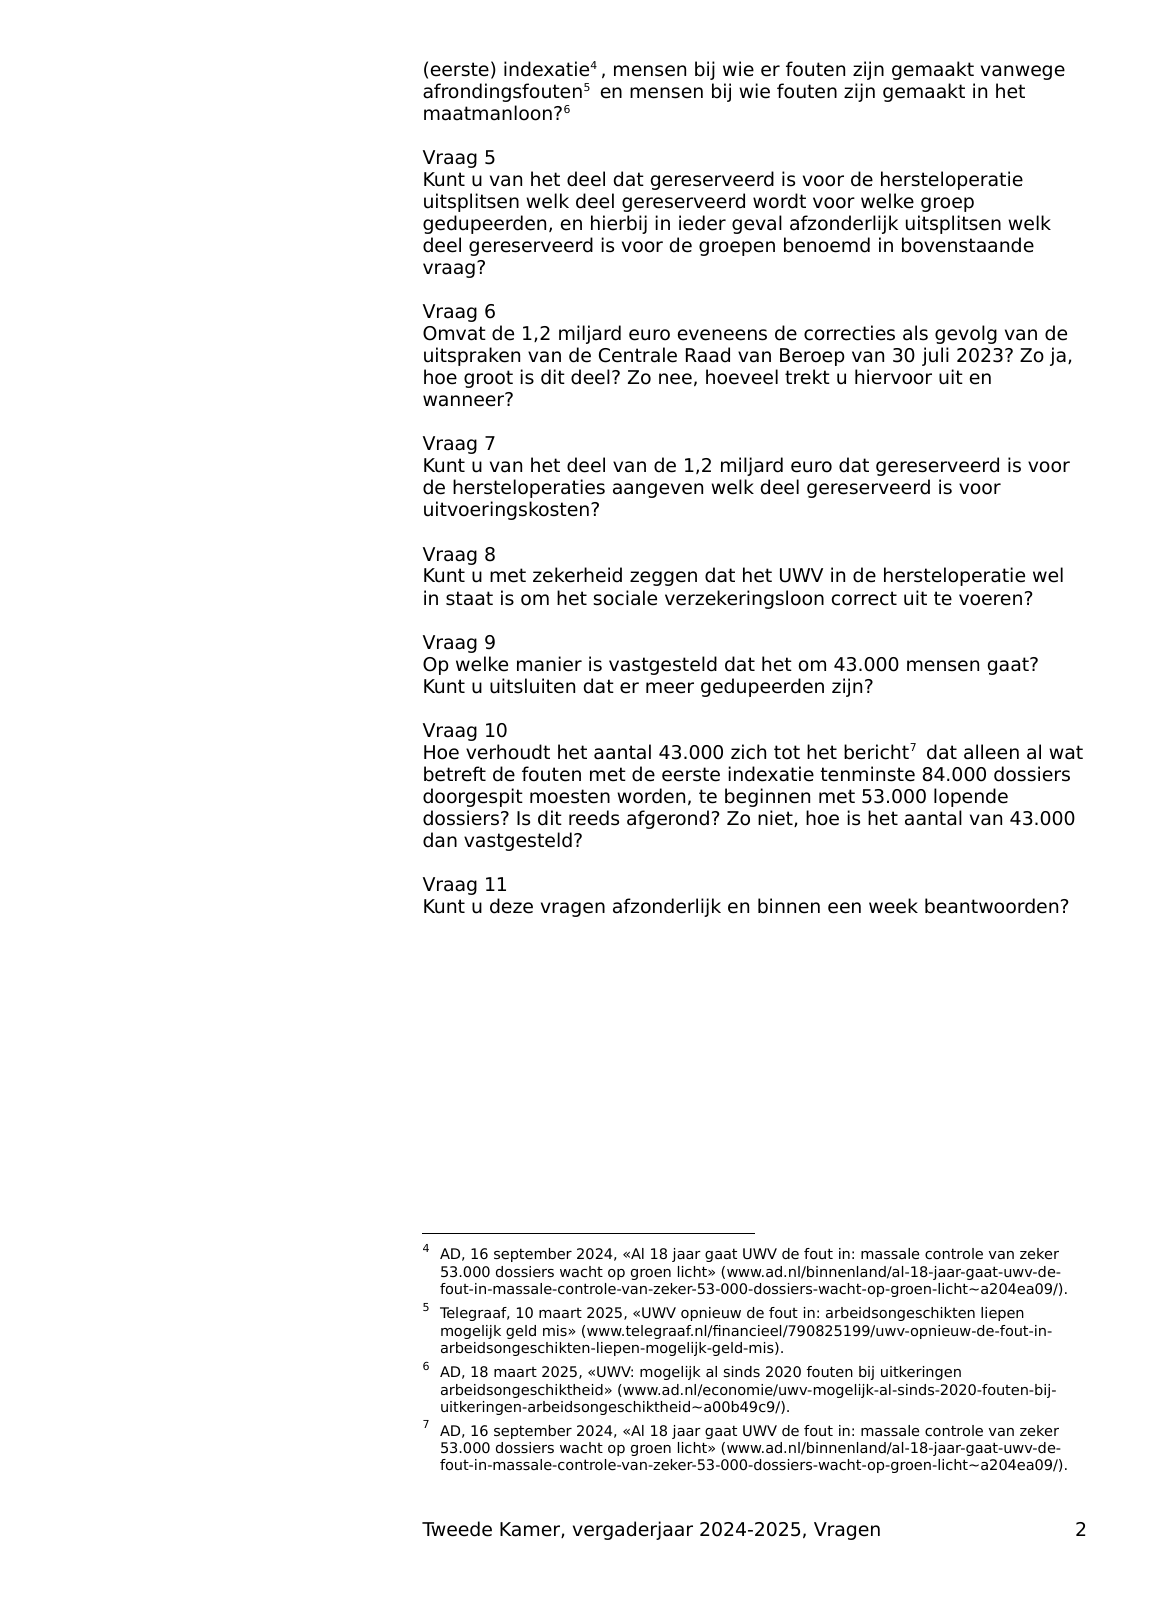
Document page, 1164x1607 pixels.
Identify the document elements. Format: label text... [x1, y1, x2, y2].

text Vraag 6 [422, 301, 1087, 323]
text Vraag 7 [422, 433, 1087, 455]
text Telegraaf, 10 maart 2025, «UWV opnieuw de fout in: arbeidsongeschikten liepen mogelijk geld mis» (www.telegraaf.nl/financieel/790825199/uwv-opnieuw-de-fout-in-arbeidsongeschikten-liepen-mogelijk-geld-mis). [422, 1301, 1087, 1357]
text Vraag 10 [422, 720, 1087, 742]
text Op welke manier is vastgesteld dat het om 43.000 mensen gaat? Kunt u uitsluiten dat er meer gedupeerden zijn? [422, 653, 1087, 697]
text (eerste) indexatie, mensen bij wie er fouten zijn gemaakt vanwege afrondingsfouten en mensen bij wie fouten zijn gemaakt in het maatmanloon? [422, 59, 1087, 125]
text Kunt u van het deel dat gereserveerd is voor de hersteloperatie uitsplitsen welk deel gereserveerd wordt voor welke groep gedupeerden, en hierbij in ieder geval afzonderlijk uitsplitsen welk deel gereserveerd is voor de groepen benoemd in bovenstaande vraag? [422, 169, 1087, 279]
text AD, 18 maart 2025, «UWV: mogelijk al sinds 2020 fouten bij uitkeringen arbeidsongeschiktheid» (www.ad.nl/economie/uwv-mogelijk-al-sinds-2020-fouten-bij-uitkeringen-arbeidsongeschiktheid~a00b49c9/). [422, 1360, 1087, 1416]
text Kunt u deze vragen afzonderlijk en binnen een week beantwoorden? [422, 896, 1087, 918]
text Vraag 5 [422, 147, 1087, 169]
text Hoe verhoudt het aantal 43.000 zich tot het bericht dat alleen al wat betreft de fouten met de eerste indexatie tenminste 84.000 dossiers doorgespit moesten worden, te beginnen met 53.000 lopende dossiers? Is dit reeds afgerond? Zo niet, hoe is het aantal van 43.000 dan vastgesteld? [422, 742, 1087, 852]
text Kunt u van het deel van de 1,2 miljard euro dat gereserveerd is voor de hersteloperaties aangeven welk deel gereserveerd is voor uitvoeringskosten? [422, 455, 1087, 521]
text Omvat de 1,2 miljard euro eveneens de correcties als gevolg van de uitspraken van de Centrale Raad van Beroep van 30 juli 2023? Zo ja, hoe groot is dit deel? Zo nee, hoeveel trekt u hiervoor uit en wanneer? [422, 323, 1087, 411]
text Vraag 11 [422, 874, 1087, 896]
text Kunt u met zekerheid zeggen dat het UWV in de hersteloperatie wel in staat is om het sociale verzekeringsloon correct uit te voeren? [422, 565, 1087, 609]
text AD, 16 september 2024, «Al 18 jaar gaat UWV de fout in: massale controle van zeker 53.000 dossiers wacht op groen licht» (www.ad.nl/binnenland/al-18-jaar-gaat-uwv-de-fout-in-massale-controle-van-zeker-53-000-dossiers-wacht-op-groen-licht~a204ea09/). [422, 1418, 1087, 1474]
text AD, 16 september 2024, «Al 18 jaar gaat UWV de fout in: massale controle van zeker 53.000 dossiers wacht op groen licht» (www.ad.nl/binnenland/al-18-jaar-gaat-uwv-de-fout-in-massale-controle-van-zeker-53-000-dossiers-wacht-op-groen-licht~a204ea09/). [422, 1242, 1087, 1298]
text Vraag 8 [422, 543, 1087, 565]
text Vraag 9 [422, 632, 1087, 653]
